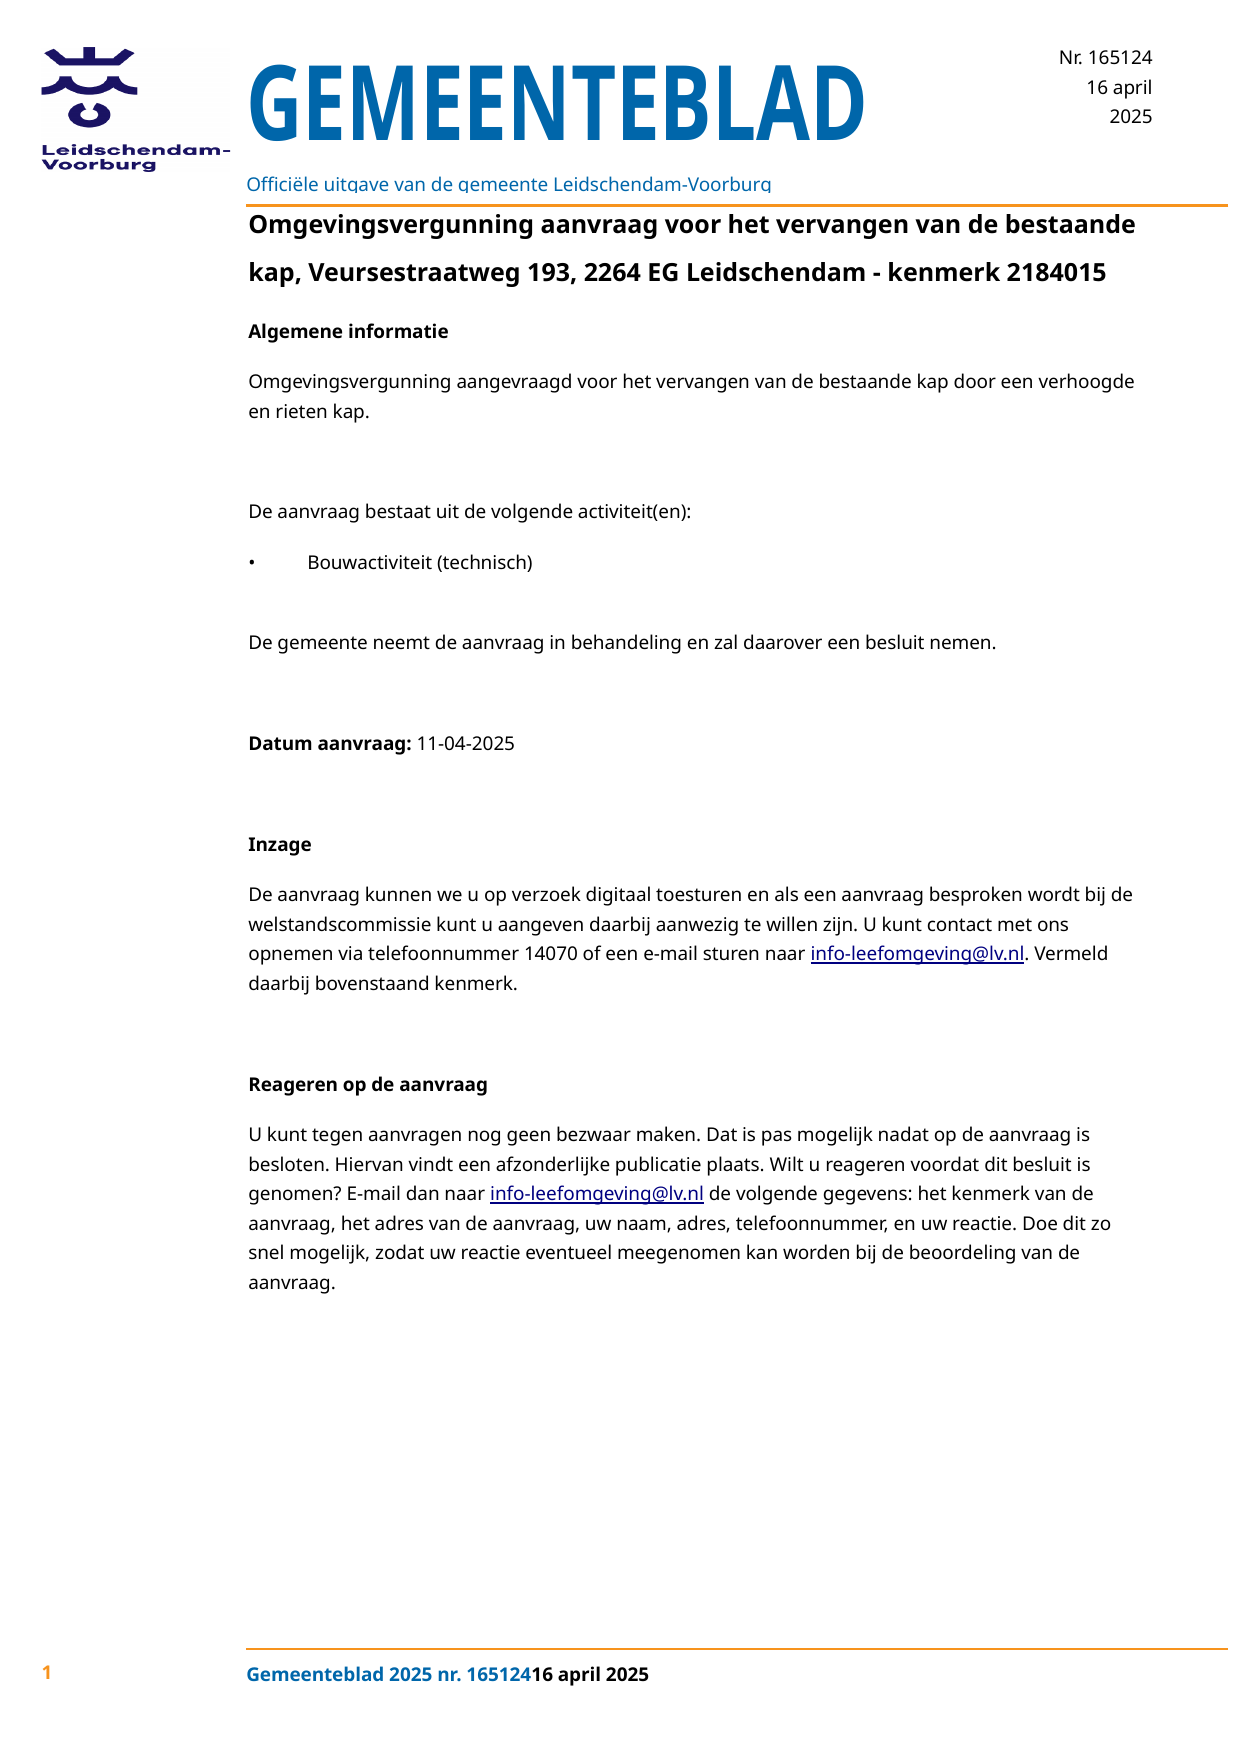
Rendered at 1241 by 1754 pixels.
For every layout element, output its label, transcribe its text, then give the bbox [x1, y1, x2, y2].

text Datum aanvraag: 11-04-2025 [248, 730, 1152, 756]
text De aanvraag bestaat uit de volgende activiteit(en): [248, 499, 1152, 524]
text U kunt tegen aanvragen nog geen bezwaar maken. Dat is pas mogelijk nadat op de aanvraag is besloten. Hiervan vindt een afzonderlijke publicatie plaats. Wilt u reageren voordat dit besluit is genomen? E-mail dan naar info-leefomgeving@lv.nl de volgende gegevens: het kenmerk van de aanvraag, het adres van de aanvraag, uw naam, adres, telefoonnummer, en uw reactie. Doe dit zo snel mogelijk, zodat uw reactie eventueel meegenomen kan worden bij de beoordeling van de aanvraag. [248, 1121, 1152, 1295]
picture [41, 47, 231, 172]
text Inzage [248, 831, 1152, 857]
text Reageren op de aanvraag [248, 1071, 1152, 1097]
text Omgevingsvergunning aangevraagd voor het vervangen van de bestaande kap door een verhoogde en rieten kap. [248, 368, 1152, 424]
text Algemene informatie [248, 318, 1152, 344]
list Bouwactiviteit (technisch) [248, 549, 1152, 575]
text Omgevingsvergunning aanvraag voor het vervangen van de bestaande kap, Veursestraatweg 193, 2264 EG Leidschendam - kenmerk 2184015 [248, 207, 1152, 288]
text De gemeente neemt de aanvraag in behandeling en zal daarover een besluit nemen. [248, 629, 1152, 655]
text De aanvraag kunnen we u op verzoek digitaal toesturen en als een aanvraag besproken wordt bij de welstandscommissie kunt u aangeven daarbij aanwezig te willen zijn. U kunt contact met ons opnemen via telefoonnummer 14070 of een e-mail sturen naar info-leefomgeving@lv.nl. Vermeld daarbij bovenstaand kenmerk. [248, 881, 1152, 996]
